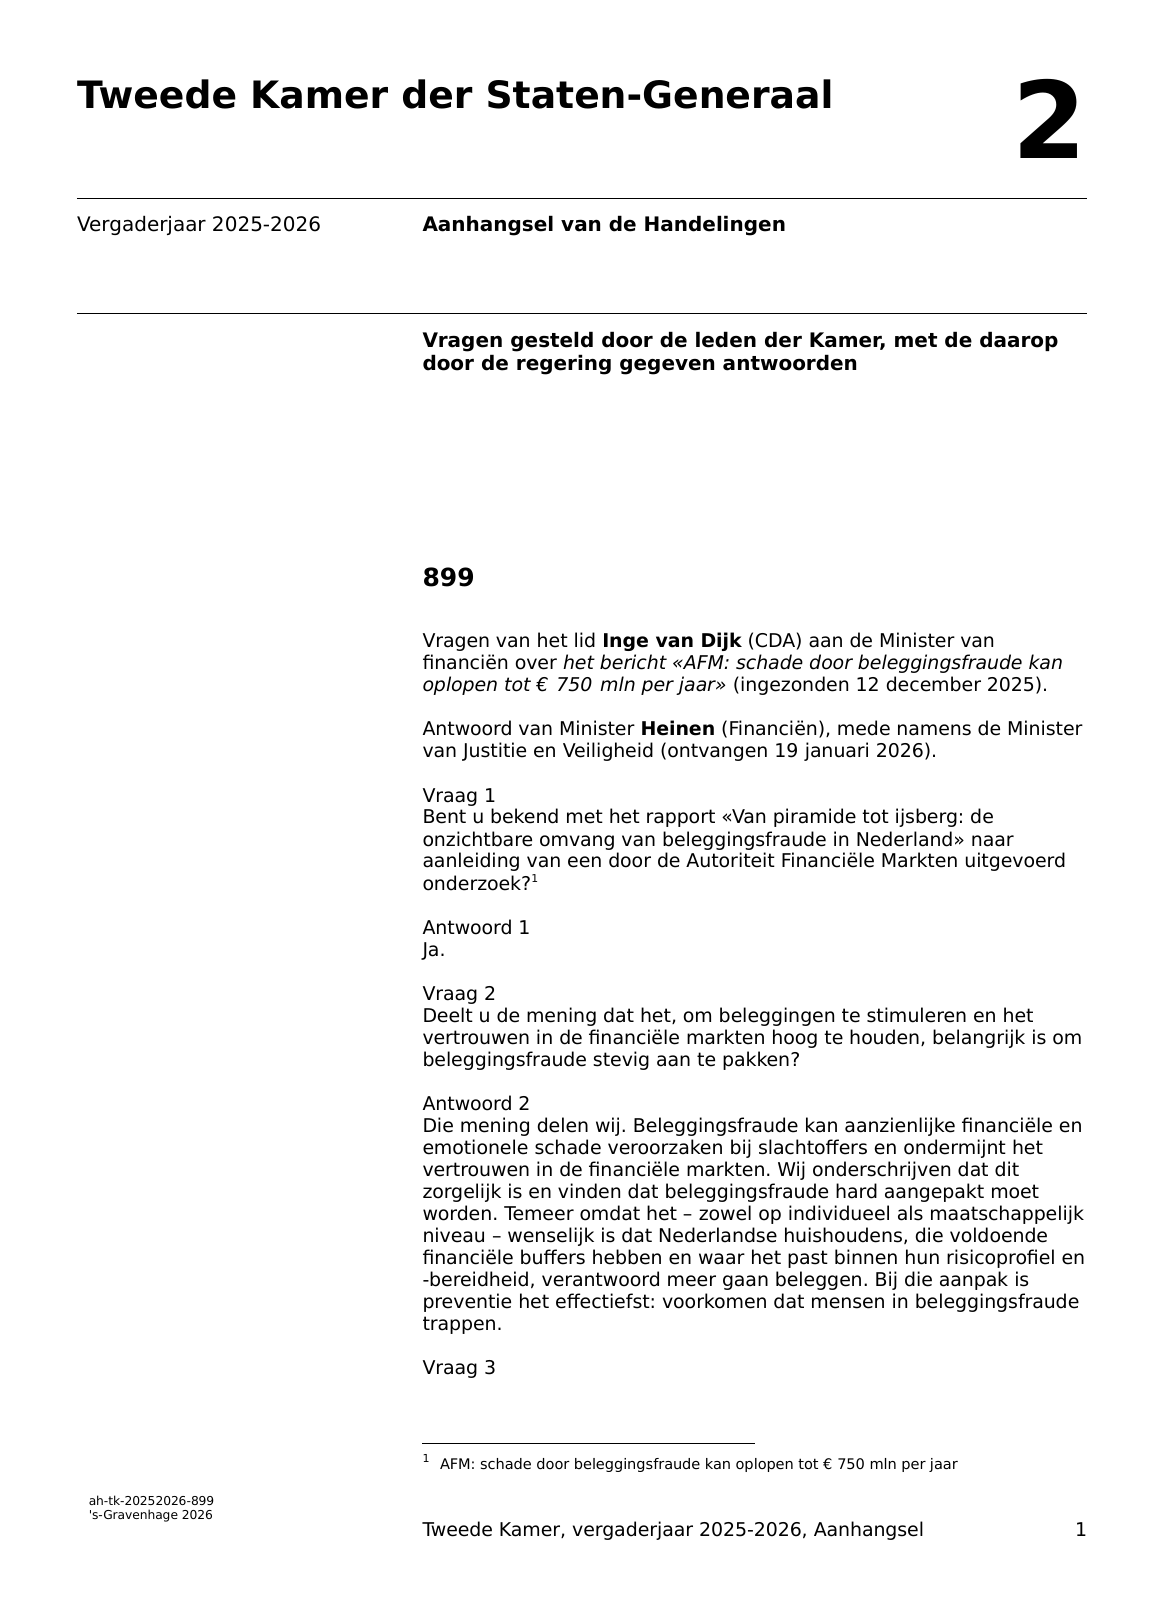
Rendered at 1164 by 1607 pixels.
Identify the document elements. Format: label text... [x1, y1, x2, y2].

text Ja. [422, 938, 1087, 961]
table_cell Vergaderjaar 2025-2026 [77, 199, 422, 313]
text AFM: schade door beleggingsfraude kan oplopen tot € 750 mln per jaar [422, 1452, 1087, 1474]
table_cell [77, 314, 422, 375]
table_header 2 [886, 59, 1087, 198]
text Vraag 1 [422, 784, 1087, 806]
text Deelt u de mening dat het, om beleggingen te stimuleren en het vertrouwen in de financiële markten hoog te houden, belangrijk is om beleggingsfraude stevig aan te pakken? [422, 1005, 1087, 1071]
table_cell Vragen gesteld door de leden der Kamer, met de daarop door de regering gegeven antwoorden [422, 314, 1087, 375]
text ah-tk-20252026-899 [88, 1494, 323, 1508]
text Antwoord 1 [422, 917, 1087, 938]
text Bent u bekend met het rapport «Van piramide tot ijsberg: de onzichtbare omvang van beleggingsfraude in Nederland» naar aanleiding van een door de Autoriteit Financiële Markten uitgevoerd onderzoek? [422, 806, 1087, 894]
text Antwoord 2 [422, 1093, 1087, 1115]
text Vraag 3 [422, 1357, 1087, 1379]
text Antwoord van Minister Heinen (Financiën), mede namens de Minister van Justitie en Veiligheid (ontvangen 19 januari 2026). [422, 718, 1087, 762]
table_cell Aanhangsel van de Handelingen [422, 199, 1087, 313]
text 's-Gravenhage 2026 [88, 1508, 323, 1522]
table_header Tweede Kamer der Staten-Generaal [77, 59, 886, 198]
text Vragen van het lid Inge van Dijk (CDA) aan de Minister van financiën over het bericht «AFM: schade door beleggingsfraude kan oplopen tot € 750 mln per jaar» (ingezonden 12 december 2025). [422, 630, 1087, 696]
text 899 [422, 563, 1087, 592]
text Die mening delen wij. Beleggingsfraude kan aanzienlijke financiële en emotionele schade veroorzaken bij slachtoffers en ondermijnt het vertrouwen in de financiële markten. Wij onderschrijven dat dit zorgelijk is en vinden dat beleggingsfraude hard aangepakt moet worden. Temeer omdat het – zowel op individueel als maatschappelijk niveau – wenselijk is dat Nederlandse huishoudens, die voldoende financiële buffers hebben en waar het past binnen hun risicoprofiel en -bereidheid, verantwoord meer gaan beleggen. Bij die aanpak is preventie het effectiefst: voorkomen dat mensen in beleggingsfraude trappen. [422, 1115, 1087, 1334]
text Vraag 2 [422, 983, 1087, 1005]
